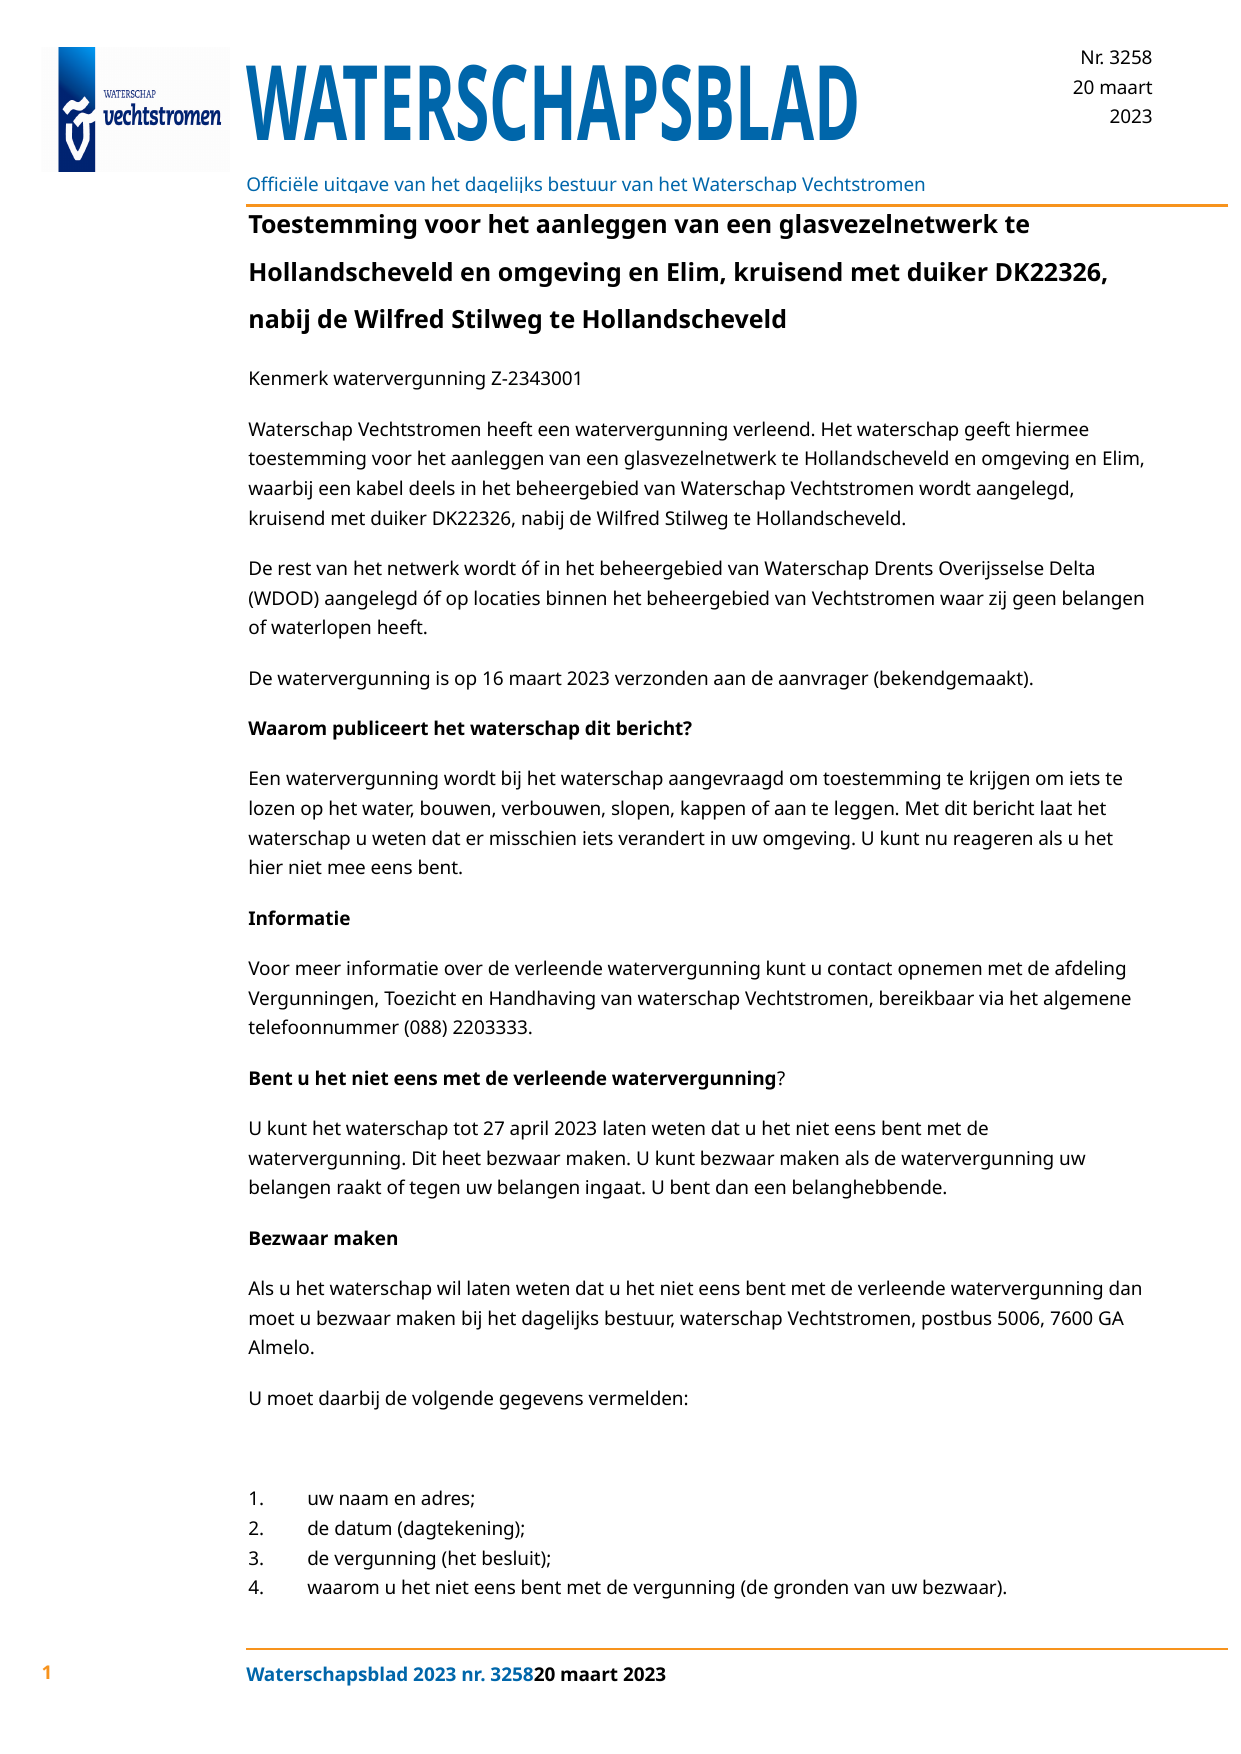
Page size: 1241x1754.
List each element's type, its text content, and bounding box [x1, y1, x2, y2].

text Waterschap Vechtstromen heeft een watervergunning verleend. Het waterschap geeft hiermee toestemming voor het aanleggen van een glasvezelnetwerk te Hollandscheveld en omgeving en Elim, waarbij een kabel deels in het beheergebied van Waterschap Vechtstromen wordt aangelegd, kruisend met duiker DK22326, nabij de Wilfred Stilweg te Hollandscheveld. [248, 416, 1152, 530]
text U kunt het waterschap tot 27 april 2023 laten weten dat u het niet eens bent met de watervergunning. Dit heet bezwaar maken. U kunt bezwaar maken als de watervergunning uw belangen raakt of tegen uw belangen ingaat. U bent dan een belanghebbende. [248, 1115, 1152, 1200]
text Toestemming voor het aanleggen van een glasvezelnetwerk te Hollandscheveld en omgeving en Elim, kruisend met duiker DK22326, nabij de Wilfred Stilweg te Hollandscheveld [248, 207, 1152, 336]
text Een watervergunning wordt bij het waterschap aangevraagd om toestemming te krijgen om iets te lozen op het water, bouwen, verbouwen, slopen, kappen of aan te leggen. Met dit bericht laat het waterschap u weten dat er misschien iets verandert in uw omgeving. U kunt nu reageren als u het hier niet mee eens bent. [248, 766, 1152, 880]
text Als u het waterschap wil laten weten dat u het niet eens bent met de verleende watervergunning dan moet u bezwaar maken bij het dagelijks bestuur, waterschap Vechtstromen, postbus 5006, 7600 GA Almelo. [248, 1275, 1152, 1360]
text U moet daarbij de volgende gegevens vermelden: [248, 1385, 1152, 1410]
text Bezwaar maken [248, 1225, 1152, 1250]
list de datum (dagtekening); [248, 1515, 1152, 1541]
picture [41, 47, 231, 172]
list de vergunning (het besluit); [248, 1545, 1152, 1570]
text Voor meer informatie over de verleende watervergunning kunt u contact opnemen met de afdeling Vergunningen, Toezicht en Handhaving van waterschap Vechtstromen, bereikbaar via het algemene telefoonnummer (088) 2203333. [248, 955, 1152, 1040]
text De watervergunning is op 16 maart 2023 verzonden aan de aanvrager (bekendgemaakt). [248, 665, 1152, 690]
text Bent u het niet eens met de verleende watervergunning? [248, 1065, 1152, 1090]
text Informatie [248, 905, 1152, 930]
text Waarom publiceert het waterschap dit bericht? [248, 715, 1152, 741]
text De rest van het netwerk wordt óf in het beheergebied van Waterschap Drents Overijsselse Delta (WDOD) aangelegd óf op locaties binnen het beheergebied van Vechtstromen waar zij geen belangen of waterlopen heeft. [248, 555, 1152, 640]
text Kenmerk watervergunning Z-2343001 [248, 366, 1152, 391]
list waarom u het niet eens bent met de vergunning (de gronden van uw bezwaar). [248, 1574, 1152, 1600]
list uw naam en adres; [248, 1486, 1152, 1511]
